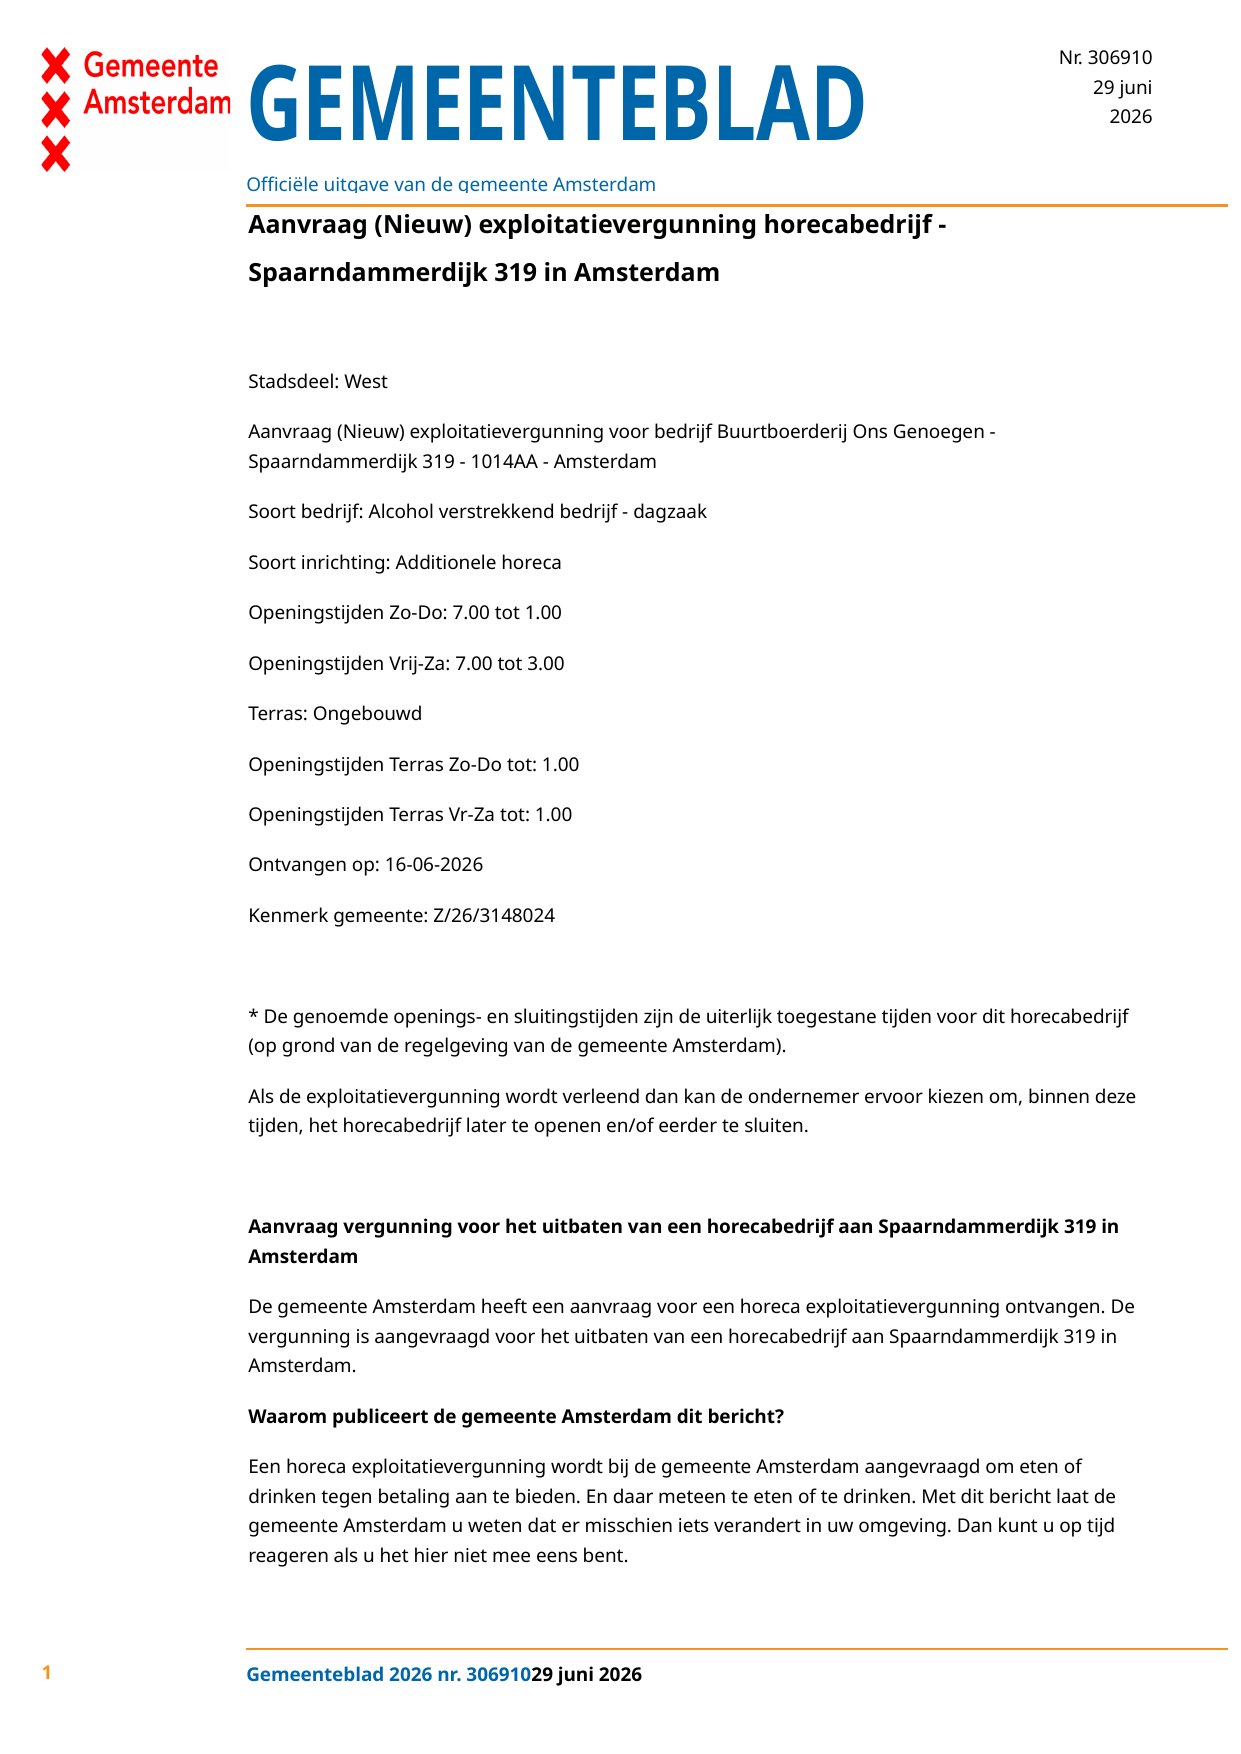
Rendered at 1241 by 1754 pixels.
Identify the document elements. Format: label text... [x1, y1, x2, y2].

text Aanvraag (Nieuw) exploitatievergunning horecabedrijf - Spaarndammerdijk 319 in Amsterdam [248, 207, 1152, 288]
text Openingstijden Terras Zo-Do tot: 1.00 [248, 751, 1152, 777]
text Openingstijden Vrij-Za: 7.00 tot 3.00 [248, 650, 1152, 676]
text Een horeca exploitatievergunning wordt bij de gemeente Amsterdam aangevraagd om eten of drinken tegen betaling aan te bieden. En daar meteen te eten of te drinken. Met dit bericht laat de gemeente Amsterdam u weten dat er misschien iets verandert in uw omgeving. Dan kunt u op tijd reageren als u het hier niet mee eens bent. [248, 1453, 1152, 1568]
text Ontvangen op: 16-06-2026 [248, 852, 1152, 877]
text * De genoemde openings- en sluitingstijden zijn de uiterlijk toegestane tijden voor dit horecabedrijf (op grond van de regelgeving van de gemeente Amsterdam). [248, 1003, 1152, 1058]
text Soort bedrijf: Alcohol verstrekkend bedrijf - dagzaak [248, 499, 1152, 524]
text Openingstijden Terras Vr-Za tot: 1.00 [248, 801, 1152, 827]
text De gemeente Amsterdam heeft een aanvraag voor een horeca exploitatievergunning ontvangen. De vergunning is aangevraagd voor het uitbaten van een horecabedrijf aan Spaarndammerdijk 319 in Amsterdam. [248, 1293, 1152, 1378]
text Kenmerk gemeente: Z/26/3148024 [248, 902, 1152, 928]
text Terras: Ongebouwd [248, 700, 1152, 726]
text Aanvraag vergunning voor het uitbaten van een horecabedrijf aan Spaarndammerdijk 319 in Amsterdam [248, 1213, 1152, 1269]
text Aanvraag (Nieuw) exploitatievergunning voor bedrijf Buurtboerderij Ons Genoegen - Spaarndammerdijk 319 - 1014AA - Amsterdam [248, 419, 1152, 474]
text Waarom publiceert de gemeente Amsterdam dit bericht? [248, 1403, 1152, 1429]
text Als de exploitatievergunning wordt verleend dan kan de ondernemer ervoor kiezen om, binnen deze tijden, het horecabedrijf later te openen en/of eerder te sluiten. [248, 1083, 1152, 1138]
text Openingstijden Zo-Do: 7.00 tot 1.00 [248, 599, 1152, 625]
text Soort inrichting: Additionele horeca [248, 549, 1152, 575]
picture [41, 47, 231, 172]
text Stadsdeel: West [248, 368, 1152, 394]
